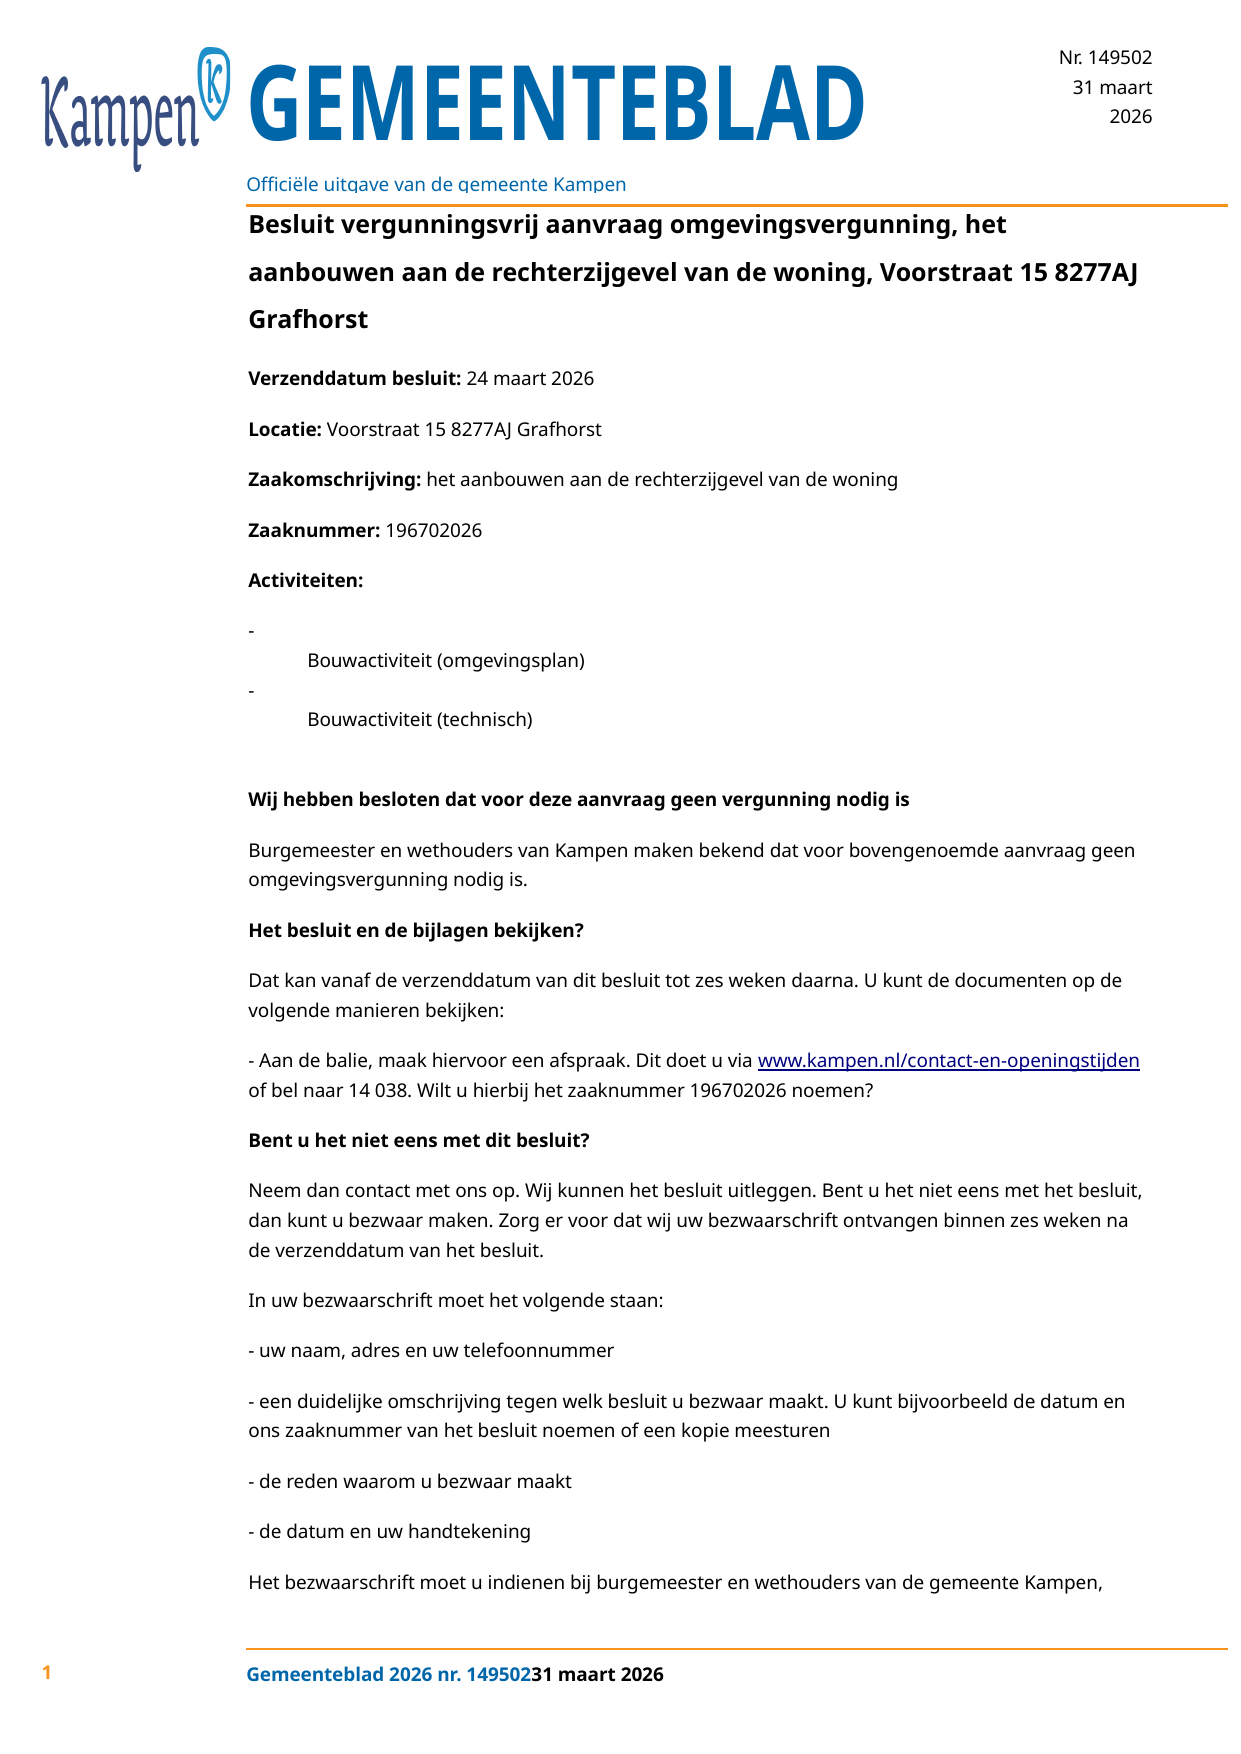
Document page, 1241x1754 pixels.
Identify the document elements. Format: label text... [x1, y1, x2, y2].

text - een duidelijke omschrijving tegen welk besluit u bezwaar maakt. U kunt bijvoorbeeld de datum en ons zaaknummer van het besluit noemen of een kopie meesturen [248, 1388, 1152, 1443]
text Activiteiten: [248, 567, 1152, 593]
text Neem dan contact met ons op. Wij kunnen het besluit uitleggen. Bent u het niet eens met het besluit, dan kunt u bezwaar maken. Zorg er voor dat wij uw bezwaarschrift ontvangen binnen zes weken na de verzenddatum van het besluit. [248, 1178, 1152, 1262]
text - de reden waarom u bezwaar maakt [248, 1468, 1152, 1494]
text - de datum en uw handtekening [248, 1518, 1152, 1544]
text Burgemeester en wethouders van Kampen maken bekend dat voor bovengenoemde aanvraag geen omgevingsvergunning nodig is. [248, 837, 1152, 892]
text - uw naam, adres en uw telefoonnummer [248, 1338, 1152, 1363]
text Besluit vergunningsvrij aanvraag omgevingsvergunning, het aanbouwen aan de rechterzijgevel van de woning, Voorstraat 15 8277AJ Grafhorst [248, 207, 1152, 336]
list Bouwactiviteit (omgevingsplan) [248, 647, 1152, 673]
text In uw bezwaarschrift moet het volgende staan: [248, 1287, 1152, 1313]
text - Aan de balie, maak hiervoor een afspraak. Dit doet u via www.kampen.nl/contact-en-openingstijden of bel naar 14 038. Wilt u hierbij het zaaknummer 196702026 noemen? [248, 1047, 1152, 1102]
text Dat kan vanaf de verzenddatum van dit besluit tot zes weken daarna. U kunt de documenten op de volgende manieren bekijken: [248, 967, 1152, 1022]
text Het bezwaarschrift moet u indienen bij burgemeester en wethouders van de gemeente Kampen, [248, 1569, 1152, 1594]
picture [41, 47, 231, 172]
text Wij hebben besloten dat voor deze aanvraag geen vergunning nodig is [248, 786, 1152, 812]
text Verzenddatum besluit: 24 maart 2026 [248, 366, 1152, 391]
text Het besluit en de bijlagen bekijken? [248, 917, 1152, 942]
text Zaaknummer: 196702026 [248, 517, 1152, 542]
text Locatie: Voorstraat 15 8277AJ Grafhorst [248, 416, 1152, 442]
text Bent u het niet eens met dit besluit? [248, 1127, 1152, 1153]
list Bouwactiviteit (technisch) [248, 706, 1152, 732]
text Zaakomschrijving: het aanbouwen aan de rechterzijgevel van de woning [248, 466, 1152, 492]
